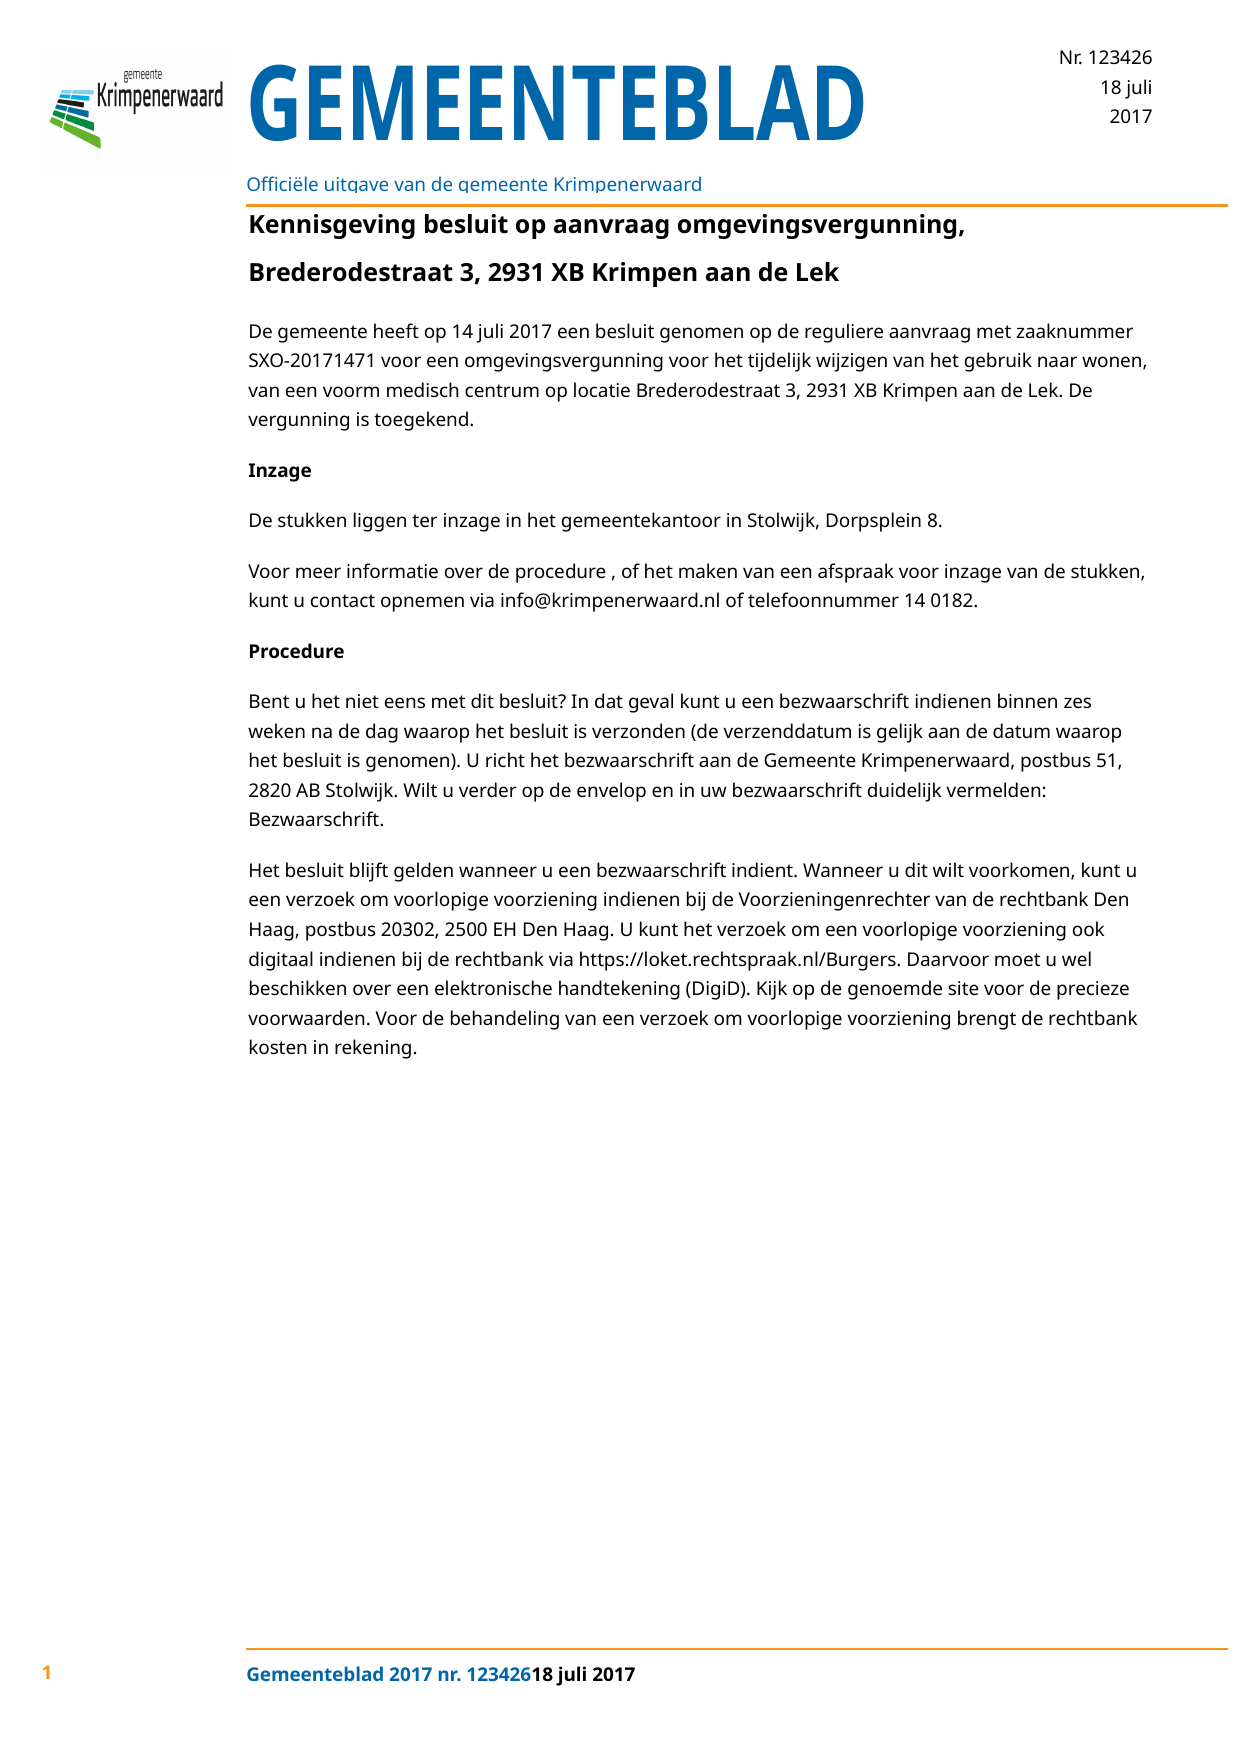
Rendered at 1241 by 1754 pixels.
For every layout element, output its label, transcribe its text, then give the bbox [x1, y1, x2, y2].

text Procedure [248, 638, 1152, 664]
text Het besluit blijft gelden wanneer u een bezwaarschrift indient. Wanneer u dit wilt voorkomen, kunt u een verzoek om voorlopige voorziening indienen bij de Voorzieningenrechter van de rechtbank Den Haag, postbus 20302, 2500 EH Den Haag. U kunt het verzoek om een voorlopige voorziening ook digitaal indienen bij de rechtbank via https://loket.rechtspraak.nl/Burgers. Daarvoor moet u wel beschikken over een elektronische handtekening (DigiD). Kijk op de genoemde site voor de precieze voorwaarden. Voor de behandeling van een verzoek om voorlopige voorziening brengt de rechtbank kosten in rekening. [248, 857, 1152, 1060]
text Voor meer informatie over de procedure , of het maken van een afspraak voor inzage van de stukken, kunt u contact opnemen via info@krimpenerwaard.nl of telefoonnummer 14 0182. [248, 558, 1152, 613]
text Inzage [248, 457, 1152, 483]
text Bent u het niet eens met dit besluit? In dat geval kunt u een bezwaarschrift indienen binnen zes weken na de dag waarop het besluit is verzonden (de verzenddatum is gelijk aan de datum waarop het besluit is genomen). U richt het bezwaarschrift aan de Gemeente Krimpenerwaard, postbus 51, 2820 AB Stolwijk. Wilt u verder op de envelop en in uw bezwaarschrift duidelijk vermelden: Bezwaarschrift. [248, 688, 1152, 832]
text De stukken liggen ter inzage in het gemeentekantoor in Stolwijk, Dorpsplein 8. [248, 507, 1152, 533]
picture [41, 47, 231, 172]
text De gemeente heeft op 14 juli 2017 een besluit genomen op de reguliere aanvraag met zaaknummer SXO-20171471 voor een omgevingsvergunning voor het tijdelijk wijzigen van het gebruik naar wonen, van een voorm medisch centrum op locatie Brederodestraat 3, 2931 XB Krimpen aan de Lek. De vergunning is toegekend. [248, 318, 1152, 432]
text Kennisgeving besluit op aanvraag omgevingsvergunning, Brederodestraat 3, 2931 XB Krimpen aan de Lek [248, 207, 1152, 288]
